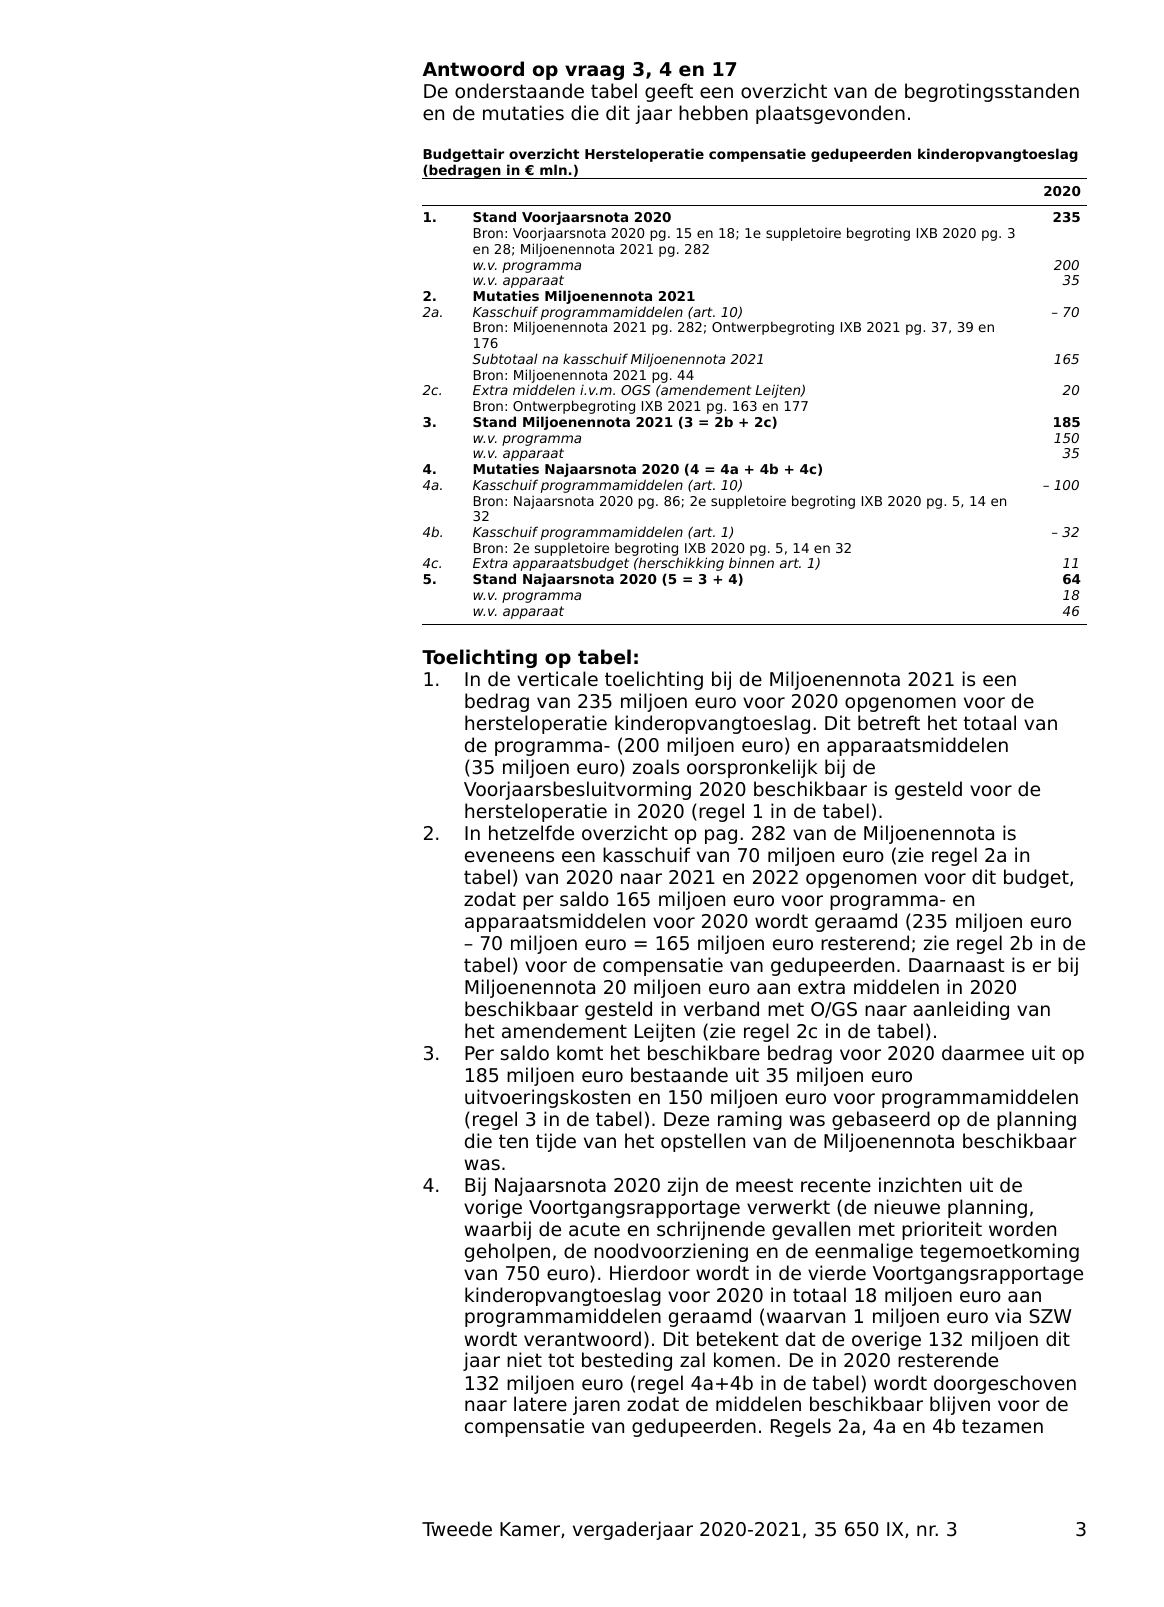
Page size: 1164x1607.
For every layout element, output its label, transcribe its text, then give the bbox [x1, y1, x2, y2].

table_cell 2. [422, 289, 467, 304]
table_cell [467, 179, 1028, 204]
table_cell 4a. [422, 478, 467, 525]
text 4. Bij Najaarsnota 2020 zijn de meest recente inzichten uit de vorige Voortgangsrapportage verwerkt (de nieuwe planning, waarbij de acute en schrijnende gevallen met prioriteit worden geholpen, de noodvoorziening en de eenmalige tegemoetkoming van 750 euro). Hierdoor wordt in de vierde Voortgangsrapportage kinderopvangtoeslag voor 2020 in totaal 18 miljoen euro aan programmamiddelen geraamd (waarvan 1 miljoen euro via SZW wordt verantwoord). Dit betekent dat de overige 132 miljoen dit jaar niet tot besteding zal komen. De in 2020 resterende 132 miljoen euro (regel 4a+4b in de tabel) wordt doorgeschoven naar latere jaren zodat de middelen beschikbaar blijven voor de compensatie van gedupeerden. Regels 2a, 4a en 4b tezamen [422, 1174, 1087, 1438]
table_cell Extra apparaatsbudget (herschikking binnen art. 1) [467, 556, 1028, 572]
table_cell [422, 430, 467, 446]
table_cell 2a. [422, 305, 467, 352]
table_cell [422, 352, 467, 383]
table_cell 64 [1028, 572, 1087, 588]
table_cell w.v. programma [467, 430, 1028, 446]
table_cell 200 [1028, 258, 1087, 273]
table_cell 3. [422, 415, 467, 430]
table_cell – 32 [1028, 525, 1087, 556]
table_cell w.v. programma [467, 258, 1028, 273]
table_cell 18 [1028, 588, 1087, 603]
table_cell Stand Miljoenennota 2021 (3 = 2b + 2c) [467, 415, 1028, 430]
table_cell 2020 [1028, 179, 1087, 204]
table_cell Extra middelen i.v.m. OGS (amendement Leijten) Bron: Ontwerpbegroting IXB 2021 pg. 163 en 177 [467, 383, 1028, 415]
table_cell Mutaties Miljoenennota 2021 [467, 289, 1028, 304]
text 1. In de verticale toelichting bij de Miljoenennota 2021 is een bedrag van 235 miljoen euro voor 2020 opgenomen voor de hersteloperatie kinderopvangtoeslag. Dit betreft het totaal van de programma- (200 miljoen euro) en apparaatsmiddelen (35 miljoen euro) zoals oorspronkelijk bij de Voorjaarsbesluitvorming 2020 beschikbaar is gesteld voor de hersteloperatie in 2020 (regel 1 in de tabel). [422, 669, 1087, 823]
table_cell [422, 273, 467, 289]
table_cell 4b. [422, 525, 467, 556]
table_cell w.v. apparaat [467, 446, 1028, 462]
table_cell Stand Voorjaarsnota 2020 Bron: Voorjaarsnota 2020 pg. 15 en 18; 1e suppletoire begroting IXB 2020 pg. 3 en 28; Miljoenennota 2021 pg. 282 [467, 206, 1028, 257]
table_cell 1. [422, 206, 467, 257]
table_cell Kasschuif programmamiddelen (art. 10) Bron: Miljoenennota 2021 pg. 282; Ontwerpbegroting IXB 2021 pg. 37, 39 en 176 [467, 305, 1028, 352]
table_cell – 100 [1028, 478, 1087, 525]
table_header Budgettair overzicht Hersteloperatie compensatie gedupeerden kinderopvangtoeslag (bedragen in € mln.) [422, 147, 1087, 178]
table_cell Kasschuif programmamiddelen (art. 1) Bron: 2e suppletoire begroting IXB 2020 pg. 5, 14 en 32 [467, 525, 1028, 556]
table_cell 46 [1028, 604, 1087, 624]
table_cell Kasschuif programmamiddelen (art. 10) Bron: Najaarsnota 2020 pg. 86; 2e suppletoire begroting IXB 2020 pg. 5, 14 en 32 [467, 478, 1028, 525]
table_cell w.v. apparaat [467, 273, 1028, 289]
table_cell 11 [1028, 556, 1087, 572]
text De onderstaande tabel geeft een overzicht van de begrotingsstanden en de mutaties die dit jaar hebben plaatsgevonden. [422, 81, 1087, 125]
table_cell [422, 258, 467, 273]
table_cell 4. [422, 462, 467, 478]
table_cell [422, 446, 467, 462]
table_cell 20 [1028, 383, 1087, 415]
table_cell 150 [1028, 430, 1087, 446]
table_cell 185 [1028, 415, 1087, 430]
table_cell 4c. [422, 556, 467, 572]
subtitle Antwoord op vraag 3, 4 en 17 [422, 59, 1087, 81]
table_cell w.v. programma [467, 588, 1028, 603]
table_cell [1028, 462, 1087, 478]
table_cell w.v. apparaat [467, 604, 1028, 624]
text 3. Per saldo komt het beschikbare bedrag voor 2020 daarmee uit op 185 miljoen euro bestaande uit 35 miljoen euro uitvoeringskosten en 150 miljoen euro voor programmamiddelen (regel 3 in de tabel). Deze raming was gebaseerd op de planning die ten tijde van het opstellen van de Miljoenennota beschikbaar was. [422, 1043, 1087, 1174]
table_cell Subtotaal na kasschuif Miljoenennota 2021 Bron: Miljoenennota 2021 pg. 44 [467, 352, 1028, 383]
table_cell [1028, 289, 1087, 304]
table_cell 5. [422, 572, 467, 588]
text 2. In hetzelfde overzicht op pag. 282 van de Miljoenennota is eveneens een kasschuif van 70 miljoen euro (zie regel 2a in tabel) van 2020 naar 2021 en 2022 opgenomen voor dit budget, zodat per saldo 165 miljoen euro voor programma- en apparaatsmiddelen voor 2020 wordt geraamd (235 miljoen euro – 70 miljoen euro = 165 miljoen euro resterend; zie regel 2b in de tabel) voor de compensatie van gedupeerden. Daarnaast is er bij Miljoenennota 20 miljoen euro aan extra middelen in 2020 beschikbaar gesteld in verband met O/GS naar aanleiding van het amendement Leijten (zie regel 2c in de tabel). [422, 823, 1087, 1043]
table_cell [422, 604, 467, 624]
table_cell 2c. [422, 383, 467, 415]
table_cell 35 [1028, 273, 1087, 289]
table_cell [422, 179, 467, 204]
table_cell Stand Najaarsnota 2020 (5 = 3 + 4) [467, 572, 1028, 588]
table_cell 235 [1028, 206, 1087, 257]
table_cell [422, 588, 467, 603]
table_cell 165 [1028, 352, 1087, 383]
subtitle Toelichting op tabel: [422, 647, 1087, 669]
table_cell 35 [1028, 446, 1087, 462]
table_cell – 70 [1028, 305, 1087, 352]
table_cell Mutaties Najaarsnota 2020 (4 = 4a + 4b + 4c) [467, 462, 1028, 478]
